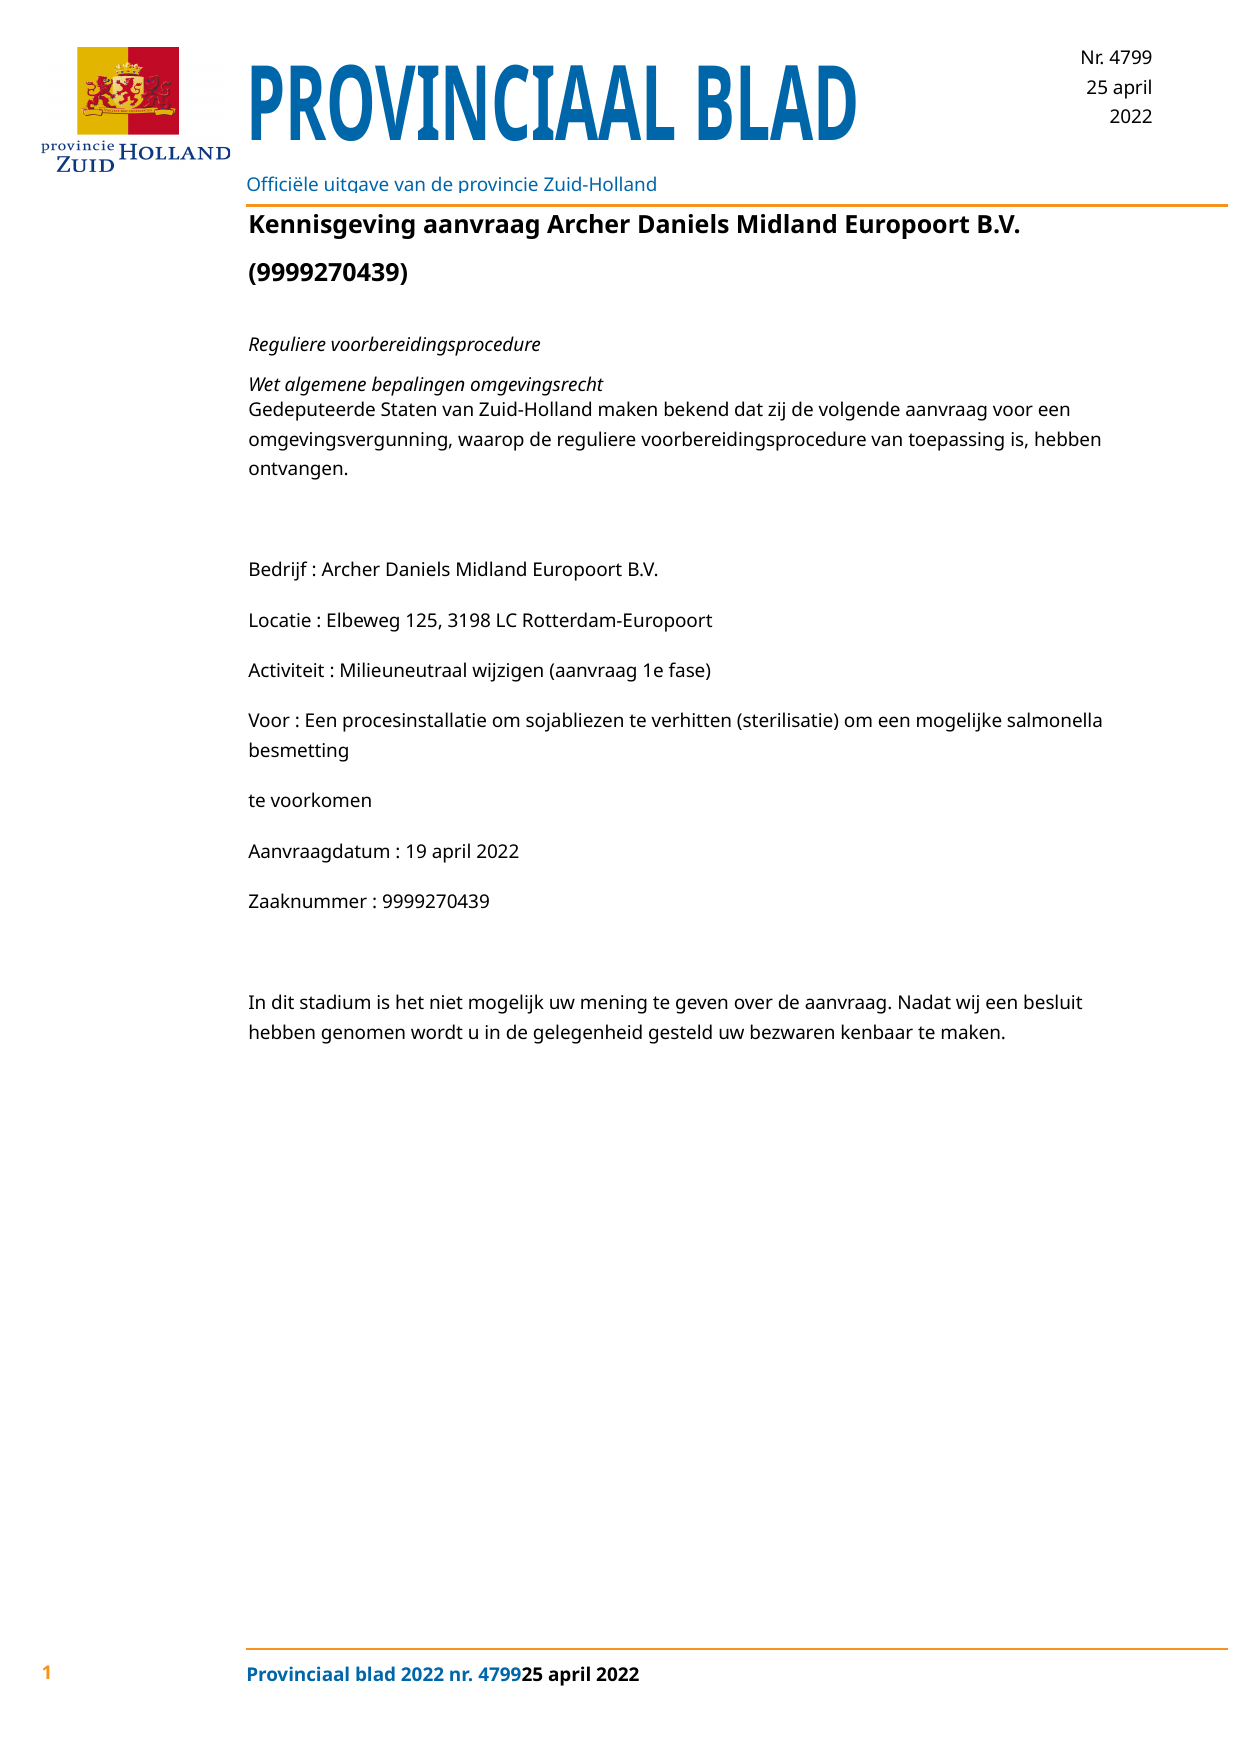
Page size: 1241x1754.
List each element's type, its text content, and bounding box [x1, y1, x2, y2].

text Wet algemene bepalingen omgevingsrecht [248, 371, 1152, 396]
text Locatie : Elbeweg 125, 3198 LC Rotterdam-Europoort [248, 607, 1152, 633]
text Gedeputeerde Staten van Zuid-Holland maken bekend dat zij de volgende aanvraag voor een omgevingsvergunning, waarop de reguliere voorbereidingsprocedure van toepassing is, hebben ontvangen. [248, 396, 1152, 481]
text In dit stadium is het niet mogelijk uw mening te geven over de aanvraag. Nadat wij een besluit hebben genomen wordt u in de gelegenheid gesteld uw bezwaren kenbaar te maken. [248, 989, 1152, 1045]
picture [41, 47, 231, 172]
text Aanvraagdatum : 19 april 2022 [248, 838, 1152, 864]
text Activiteit : Milieuneutraal wijzigen (aanvraag 1e fase) [248, 657, 1152, 683]
text Reguliere voorbereidingsprocedure [248, 331, 1152, 357]
text Voor : Een procesinstallatie om sojabliezen te verhitten (sterilisatie) om een mogelijke salmonella besmetting [248, 708, 1152, 763]
text Bedrijf : Archer Daniels Midland Europoort B.V. [248, 556, 1152, 582]
text Kennisgeving aanvraag Archer Daniels Midland Europoort B.V. (9999270439) [248, 207, 1152, 288]
text Zaaknummer : 9999270439 [248, 888, 1152, 914]
text te voorkomen [248, 788, 1152, 813]
